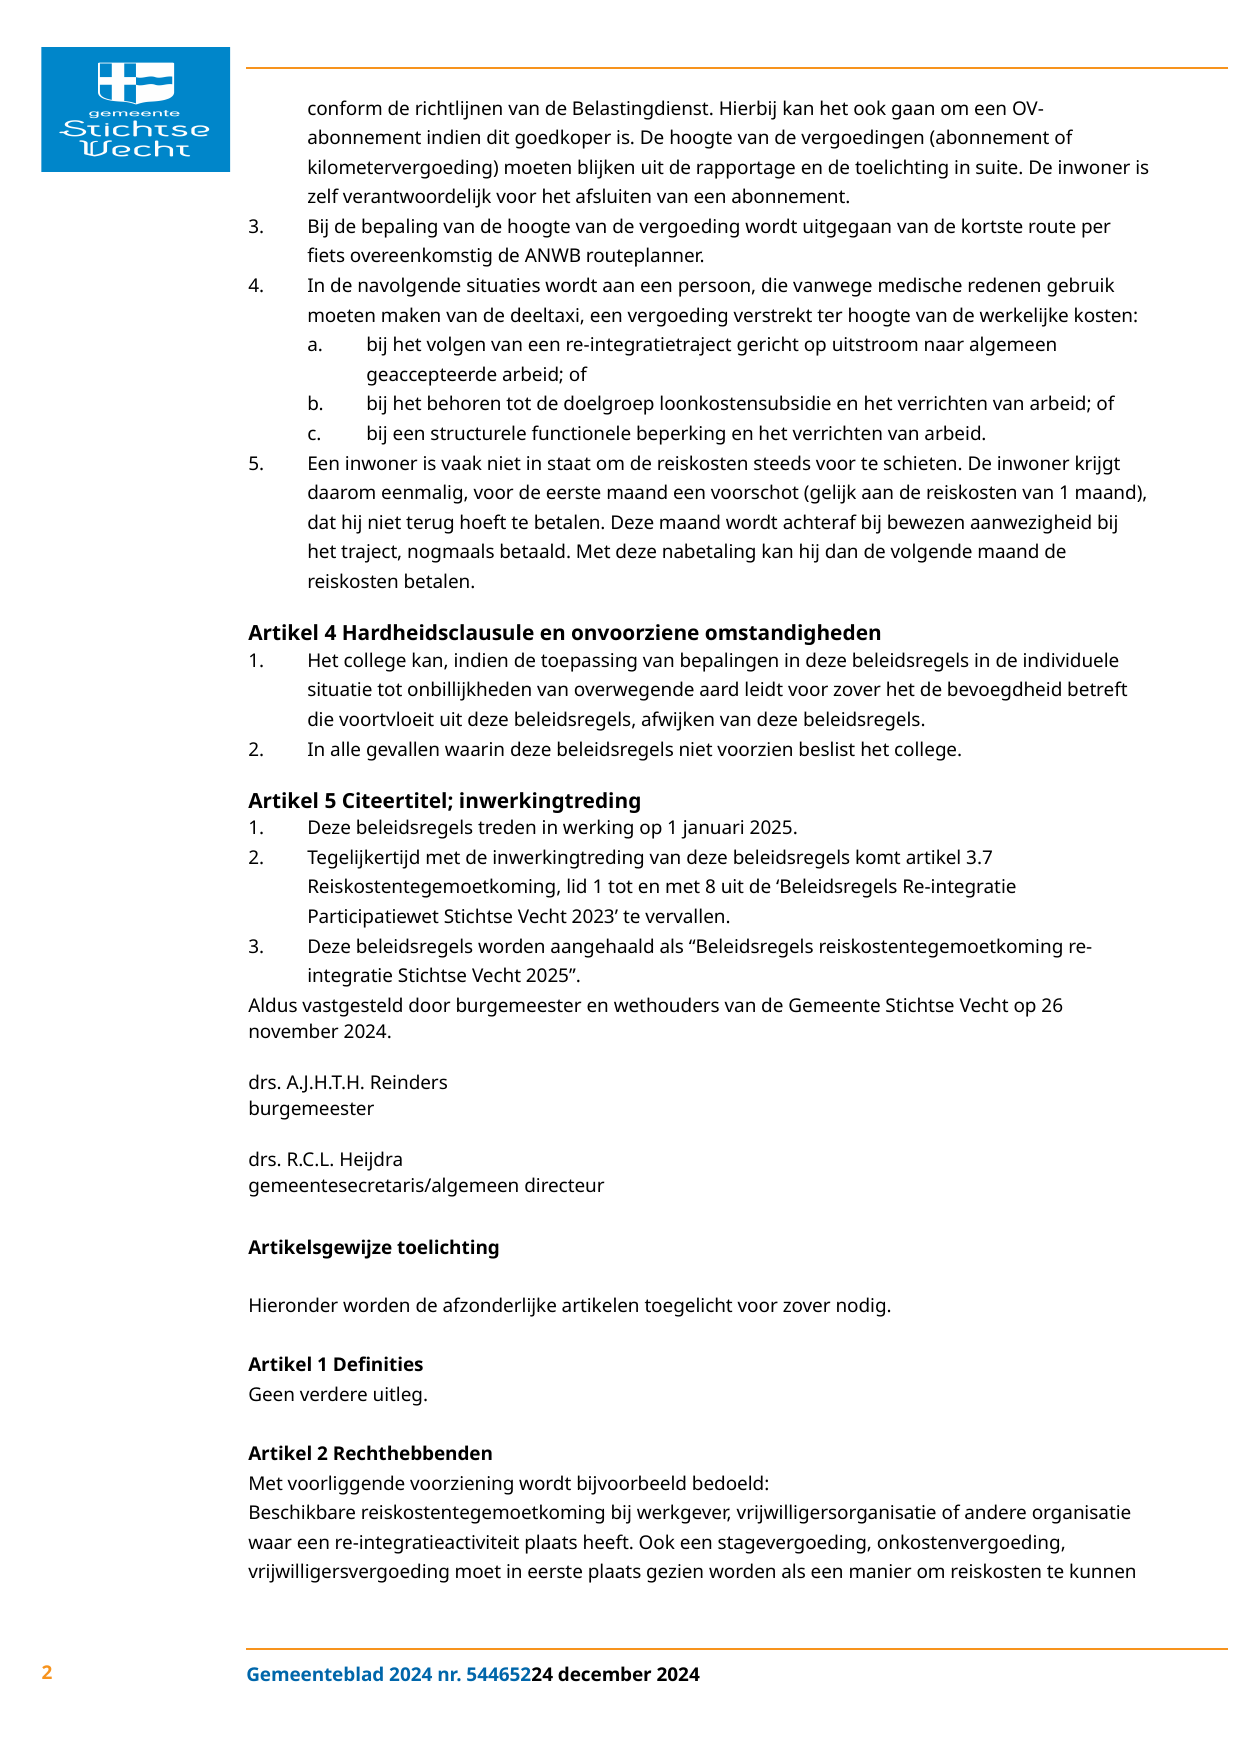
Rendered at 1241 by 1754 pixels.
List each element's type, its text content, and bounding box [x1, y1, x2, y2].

text drs. A.J.H.T.H. Reinders [248, 1069, 1152, 1095]
text Aldus vastgesteld door burgemeester en wethouders van de Gemeente Stichtse Vecht op 26 november 2024. [248, 992, 1152, 1043]
picture [137, 63, 174, 103]
list conform de richtlijnen van de Belastingdienst. Hierbij kan het ook gaan om een OV-abonnement indien dit goedkoper is. De hoogte van de vergoedingen (abonnement of kilometervergoeding) moeten blijken uit de rapportage en de toelichting in suite. De inwoner is zelf verantwoordelijk voor het afsluiten van een abonnement. [248, 95, 1152, 209]
list Deze beleidsregels worden aangehaald als “Beleidsregels reiskostentegemoetkoming re-integratie Stichtse Vecht 2025”. [248, 933, 1152, 988]
text Artikel 1 Definities [248, 1352, 1152, 1377]
list bij het behoren tot de doelgroep loonkostensubsidie en het verrichten van arbeid; of [307, 391, 1152, 416]
text Hieronder worden de afzonderlijke artikelen toegelicht voor zover nodig. [248, 1292, 1152, 1318]
list In alle gevallen waarin deze beleidsregels niet voorzien beslist het college. [248, 736, 1152, 761]
text drs. R.C.L. Heijdra [248, 1146, 1152, 1172]
text Geen verdere uitleg. [248, 1381, 1152, 1407]
picture [99, 63, 135, 101]
list Deze beleidsregels treden in werking op 1 januari 2025. [248, 814, 1152, 840]
text burgemeester [248, 1095, 1152, 1121]
list Bij de bepaling van de hoogte van de vergoeding wordt uitgegaan van de kortste route per fiets overeenkomstig de ANWB routeplanner. [248, 213, 1152, 268]
list Een inwoner is vaak niet in staat om de reiskosten steeds voor te schieten. De inwoner krijgt daarom eenmalig, voor de eerste maand een voorschot (gelijk aan de reiskosten van 1 maand), dat hij niet terug hoeft te betalen. Deze maand wordt achteraf bij bewezen aanwezigheid bij het traject, nogmaals betaald. Met deze nabetaling kan hij dan de volgende maand de reiskosten betalen. [248, 450, 1152, 594]
text Met voorliggende voorziening wordt bijvoorbeeld bedoeld: [248, 1470, 1152, 1496]
text gemeentesecretaris/algemeen directeur [248, 1172, 1152, 1198]
text Beschikbare reiskostentegemoetkoming bij werkgever, vrijwilligersorganisatie of andere organisatie waar een re-integratieactiviteit plaats heeft. Ook een stagevergoeding, onkostenvergoeding, vrijwilligersvergoeding moet in eerste plaats gezien worden als een manier om reiskosten te kunnen [248, 1499, 1152, 1584]
list bij het volgen van een re-integratietraject gericht op uitstroom naar algemeen geaccepteerde arbeid; of [307, 331, 1152, 387]
list In de navolgende situaties wordt aan een persoon, die vanwege medische redenen gebruik moeten maken van de deeltaxi, een vergoeding verstrekt ter hoogte van de werkelijke kosten: [248, 272, 1152, 328]
list Het college kan, indien de toepassing van bepalingen in deze beleidsregels in de individuele situatie tot onbillijkheden van overwegende aard leidt voor zover het de bevoegdheid betreft die voortvloeit uit deze beleidsregels, afwijken van deze beleidsregels. [248, 647, 1152, 732]
list Tegelijkertijd met de inwerkingtreding van deze beleidsregels komt artikel 3.7 Reiskostentegemoetkoming, lid 1 tot en met 8 uit de ‘Beleidsregels Re-integratie Participatiewet Stichtse Vecht 2023’ te vervallen. [248, 844, 1152, 929]
text Artikelsgewijze toelichting [248, 1224, 1152, 1263]
text Artikel 2 Rechthebbenden [248, 1440, 1152, 1466]
list bij een structurele functionele beperking en het verrichten van arbeid. [307, 420, 1152, 446]
text Artikel 5 Citeertitel; inwerkingtreding [248, 786, 1152, 814]
text Artikel 4 Hardheidsclausule en onvoorziene omstandigheden [248, 618, 1152, 647]
